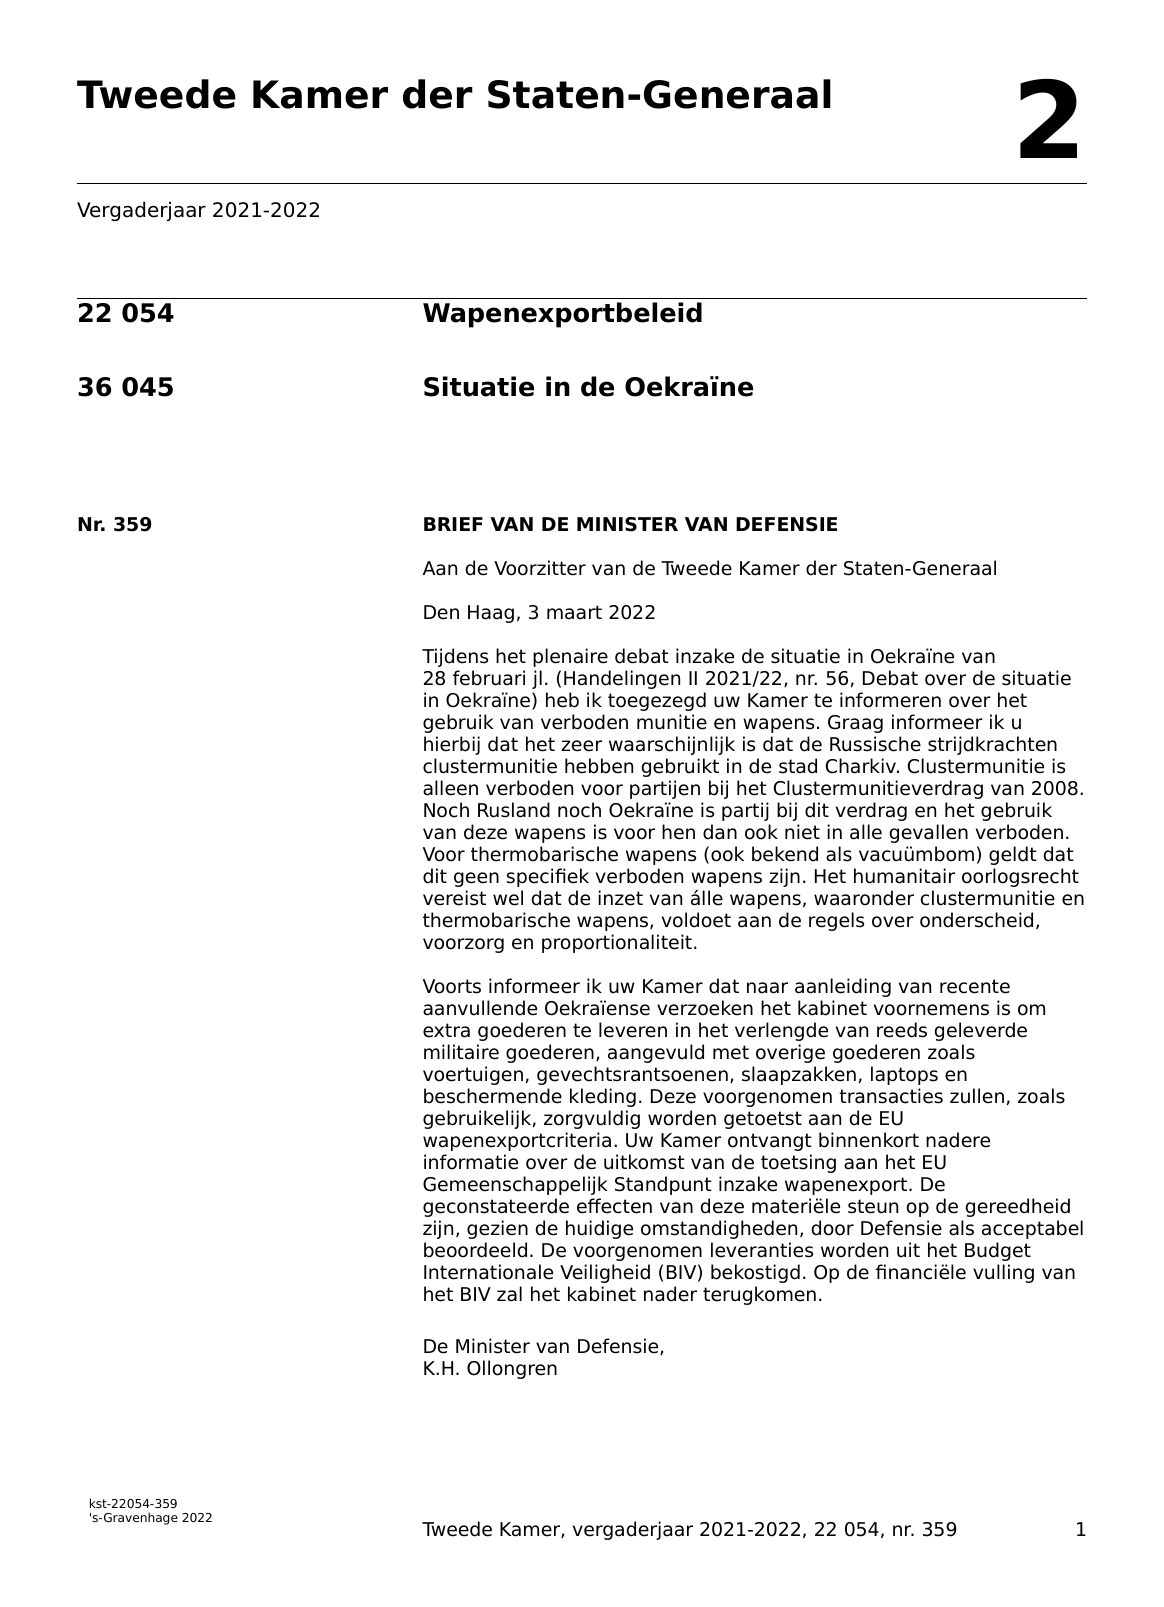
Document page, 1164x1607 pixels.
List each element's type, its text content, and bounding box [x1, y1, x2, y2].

table_header 2 [886, 59, 1087, 183]
table_cell Vergaderjaar 2021-2022 [77, 184, 1087, 298]
text kst-22054-359 [88, 1497, 323, 1511]
text Aan de Voorzitter van de Tweede Kamer der Staten-Generaal [422, 558, 1087, 580]
table_header Tweede Kamer der Staten-Generaal [77, 59, 886, 183]
text 's-Gravenhage 2022 [88, 1511, 323, 1525]
subtitle 36 045 Situatie in de Oekraïne [77, 373, 1087, 403]
subtitle 22 054 Wapenexportbeleid [77, 299, 1087, 329]
text De Minister van Defensie, K.H. Ollongren [422, 1336, 1087, 1380]
subtitle Nr. 359 BRIEF VAN DE MINISTER VAN DEFENSIE [77, 514, 1087, 536]
text Den Haag, 3 maart 2022 [422, 602, 1087, 624]
text Tijdens het plenaire debat inzake de situatie in Oekraïne van 28 februari jl. (Handelingen II 2021/22, nr. 56, Debat over de situatie in Oekraïne) heb ik toegezegd uw Kamer te informeren over het gebruik van verboden munitie en wapens. Graag informeer ik u hierbij dat het zeer waarschijnlijk is dat de Russische strijdkrachten clustermunitie hebben gebruikt in de stad Charkiv. Clustermunitie is alleen verboden voor partijen bij het Clustermunitieverdrag van 2008. Noch Rusland noch Oekraïne is partij bij dit verdrag en het gebruik van deze wapens is voor hen dan ook niet in alle gevallen verboden. Voor thermobarische wapens (ook bekend als vacuümbom) geldt dat dit geen specifiek verboden wapens zijn. Het humanitair oorlogsrecht vereist wel dat de inzet van álle wapens, waaronder clustermunitie en thermobarische wapens, voldoet aan de regels over onderscheid, voorzorg en proportionaliteit. [422, 646, 1087, 954]
text Voorts informeer ik uw Kamer dat naar aanleiding van recente aanvullende Oekraïense verzoeken het kabinet voornemens is om extra goederen te leveren in het verlengde van reeds geleverde militaire goederen, aangevuld met overige goederen zoals voertuigen, gevechtsrantsoenen, slaapzakken, laptops en beschermende kleding. Deze voorgenomen transacties zullen, zoals gebruikelijk, zorgvuldig worden getoetst aan de EU wapenexportcriteria. Uw Kamer ontvangt binnenkort nadere informatie over de uitkomst van de toetsing aan het EU Gemeenschappelijk Standpunt inzake wapenexport. De geconstateerde effecten van deze materiële steun op de gereedheid zijn, gezien de huidige omstandigheden, door Defensie als acceptabel beoordeeld. De voorgenomen leveranties worden uit het Budget Internationale Veiligheid (BIV) bekostigd. Op de financiële vulling van het BIV zal het kabinet nader terugkomen. [422, 976, 1087, 1306]
